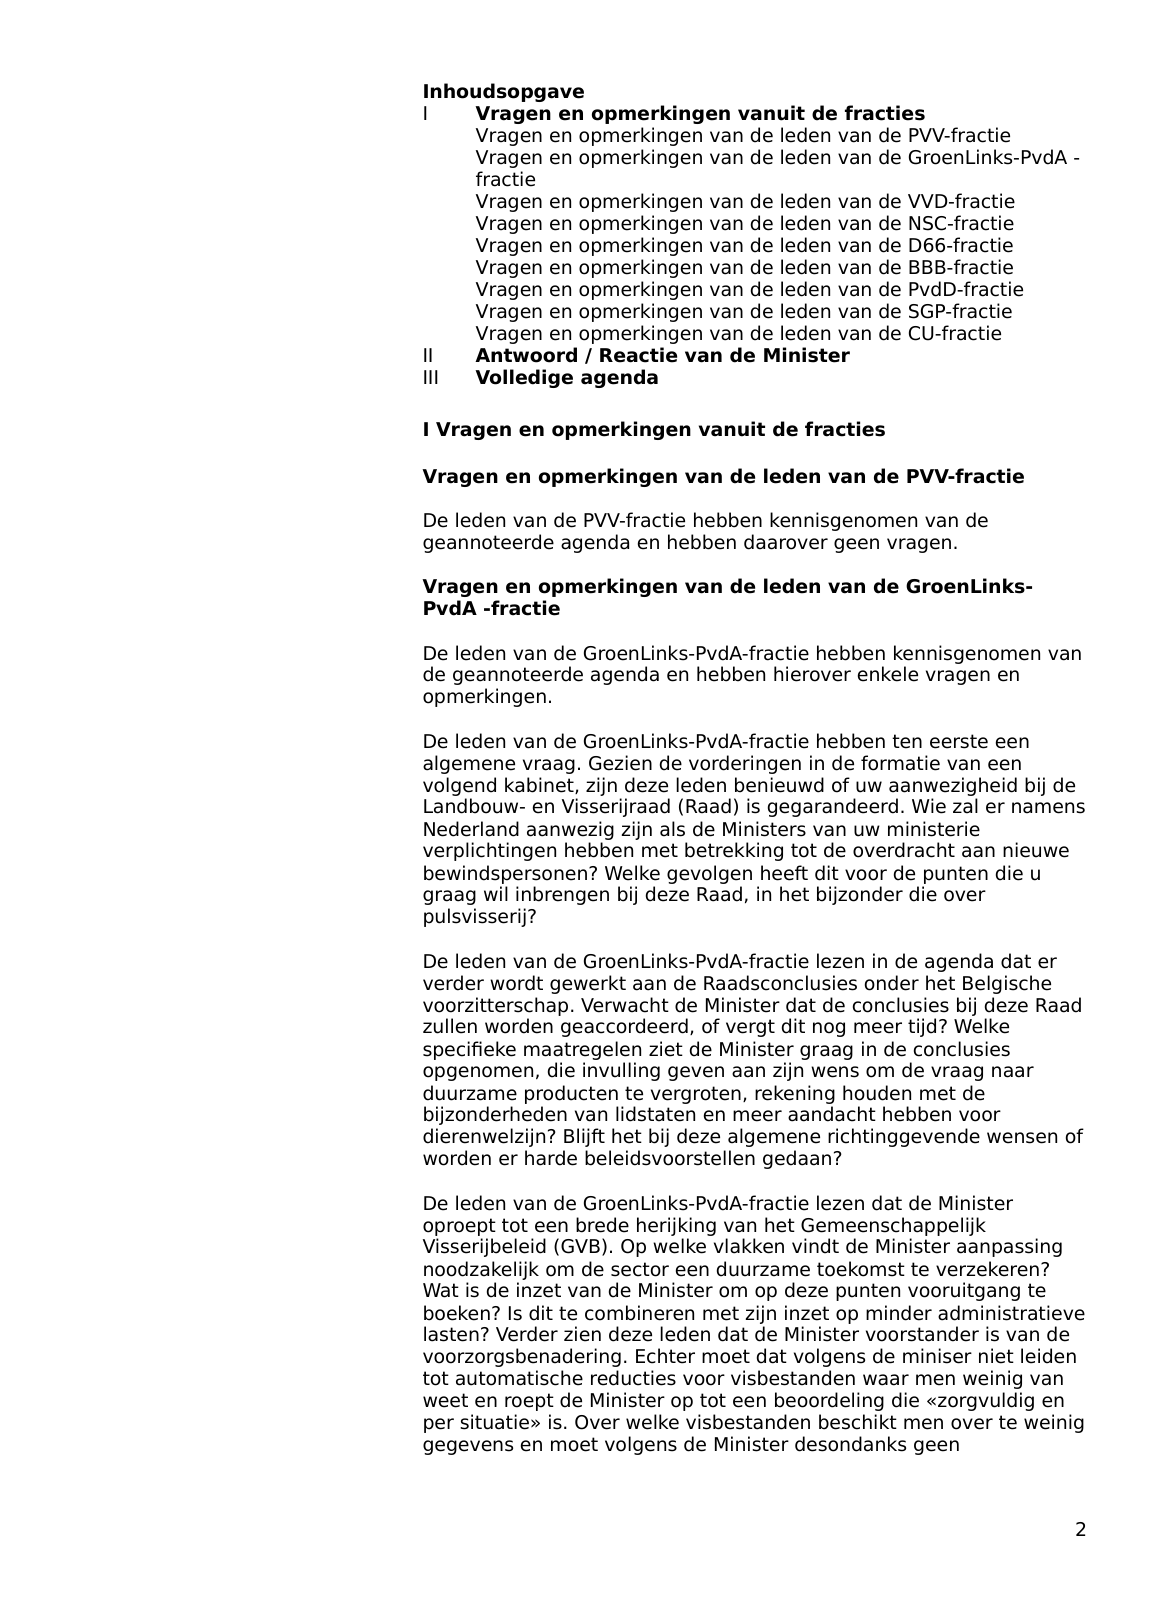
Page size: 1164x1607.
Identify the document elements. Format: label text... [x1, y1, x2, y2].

text Vragen en opmerkingen van de leden van de PVV-fractie [475, 125, 1087, 147]
text De leden van de GroenLinks-PvdA-fractie lezen in de agenda dat er verder wordt gewerkt aan de Raadsconclusies onder het Belgische voorzitterschap. Verwacht de Minister dat de conclusies bij deze Raad zullen worden geaccordeerd, of vergt dit nog meer tijd? Welke specifieke maatregelen ziet de Minister graag in de conclusies opgenomen, die invulling geven aan zijn wens om de vraag naar duurzame producten te vergroten, rekening houden met de bijzonderheden van lidstaten en meer aandacht hebben voor dierenwelzijn? Blijft het bij deze algemene richtinggevende wensen of worden er harde beleidsvoorstellen gedaan? [422, 951, 1087, 1170]
text Vragen en opmerkingen van de leden van de BBB-fractie [475, 257, 1087, 279]
subtitle Inhoudsopgave [422, 81, 1087, 103]
text De leden van de GroenLinks-PvdA-fractie hebben ten eerste een algemene vraag. Gezien de vorderingen in de formatie van een volgend kabinet, zijn deze leden benieuwd of uw aanwezigheid bij de Landbouw- en Visserijraad (Raad) is gegarandeerd. Wie zal er namens Nederland aanwezig zijn als de Ministers van uw ministerie verplichtingen hebben met betrekking tot de overdracht aan nieuwe bewindspersonen? Welke gevolgen heeft dit voor de punten die u graag wil inbrengen bij deze Raad, in het bijzonder die over pulsvisserij? [422, 731, 1087, 928]
text Vragen en opmerkingen van de leden van de CU-fractie [475, 323, 1087, 345]
subtitle Vragen en opmerkingen van de leden van de GroenLinks-PvdA -fractie [422, 576, 1087, 620]
text De leden van de PVV-fractie hebben kennisgenomen van de geannoteerde agenda en hebben daarover geen vragen. [422, 510, 1087, 554]
text Vragen en opmerkingen van de leden van de D66-fractie [475, 235, 1087, 257]
text De leden van de GroenLinks-PvdA-fractie lezen dat de Minister oproept tot een brede herijking van het Gemeenschappelijk Visserijbeleid (GVB). Op welke vlakken vindt de Minister aanpassing noodzakelijk om de sector een duurzame toekomst te verzekeren? Wat is de inzet van de Minister om op deze punten vooruitgang te boeken? Is dit te combineren met zijn inzet op minder administratieve lasten? Verder zien deze leden dat de Minister voorstander is van de voorzorgsbenadering. Echter moet dat volgens de miniser niet leiden tot automatische reducties voor visbestanden waar men weinig van weet en roept de Minister op tot een beoordeling die «zorgvuldig en per situatie» is. Over welke visbestanden beschikt men over te weinig gegevens en moet volgens de Minister desondanks geen [422, 1192, 1087, 1456]
text Vragen en opmerkingen van de leden van de NSC-fractie [475, 213, 1087, 235]
text Vragen en opmerkingen van de leden van de PvdD-fractie [475, 279, 1087, 301]
text De leden van de GroenLinks-PvdA-fractie hebben kennisgenomen van de geannoteerde agenda en hebben hierover enkele vragen en opmerkingen. [422, 642, 1087, 708]
text II Antwoord / Reactie van de Minister [422, 345, 1087, 367]
subtitle Vragen en opmerkingen van de leden van de PVV-fractie [422, 466, 1087, 488]
text Vragen en opmerkingen van de leden van de VVD-fractie [475, 191, 1087, 213]
subtitle I Vragen en opmerkingen vanuit de fracties [422, 419, 1087, 441]
text III Volledige agenda [422, 367, 1087, 389]
text Vragen en opmerkingen van de leden van de GroenLinks-PvdA -fractie [475, 147, 1087, 191]
text I Vragen en opmerkingen vanuit de fracties [422, 103, 1087, 125]
text Vragen en opmerkingen van de leden van de SGP-fractie [475, 301, 1087, 323]
